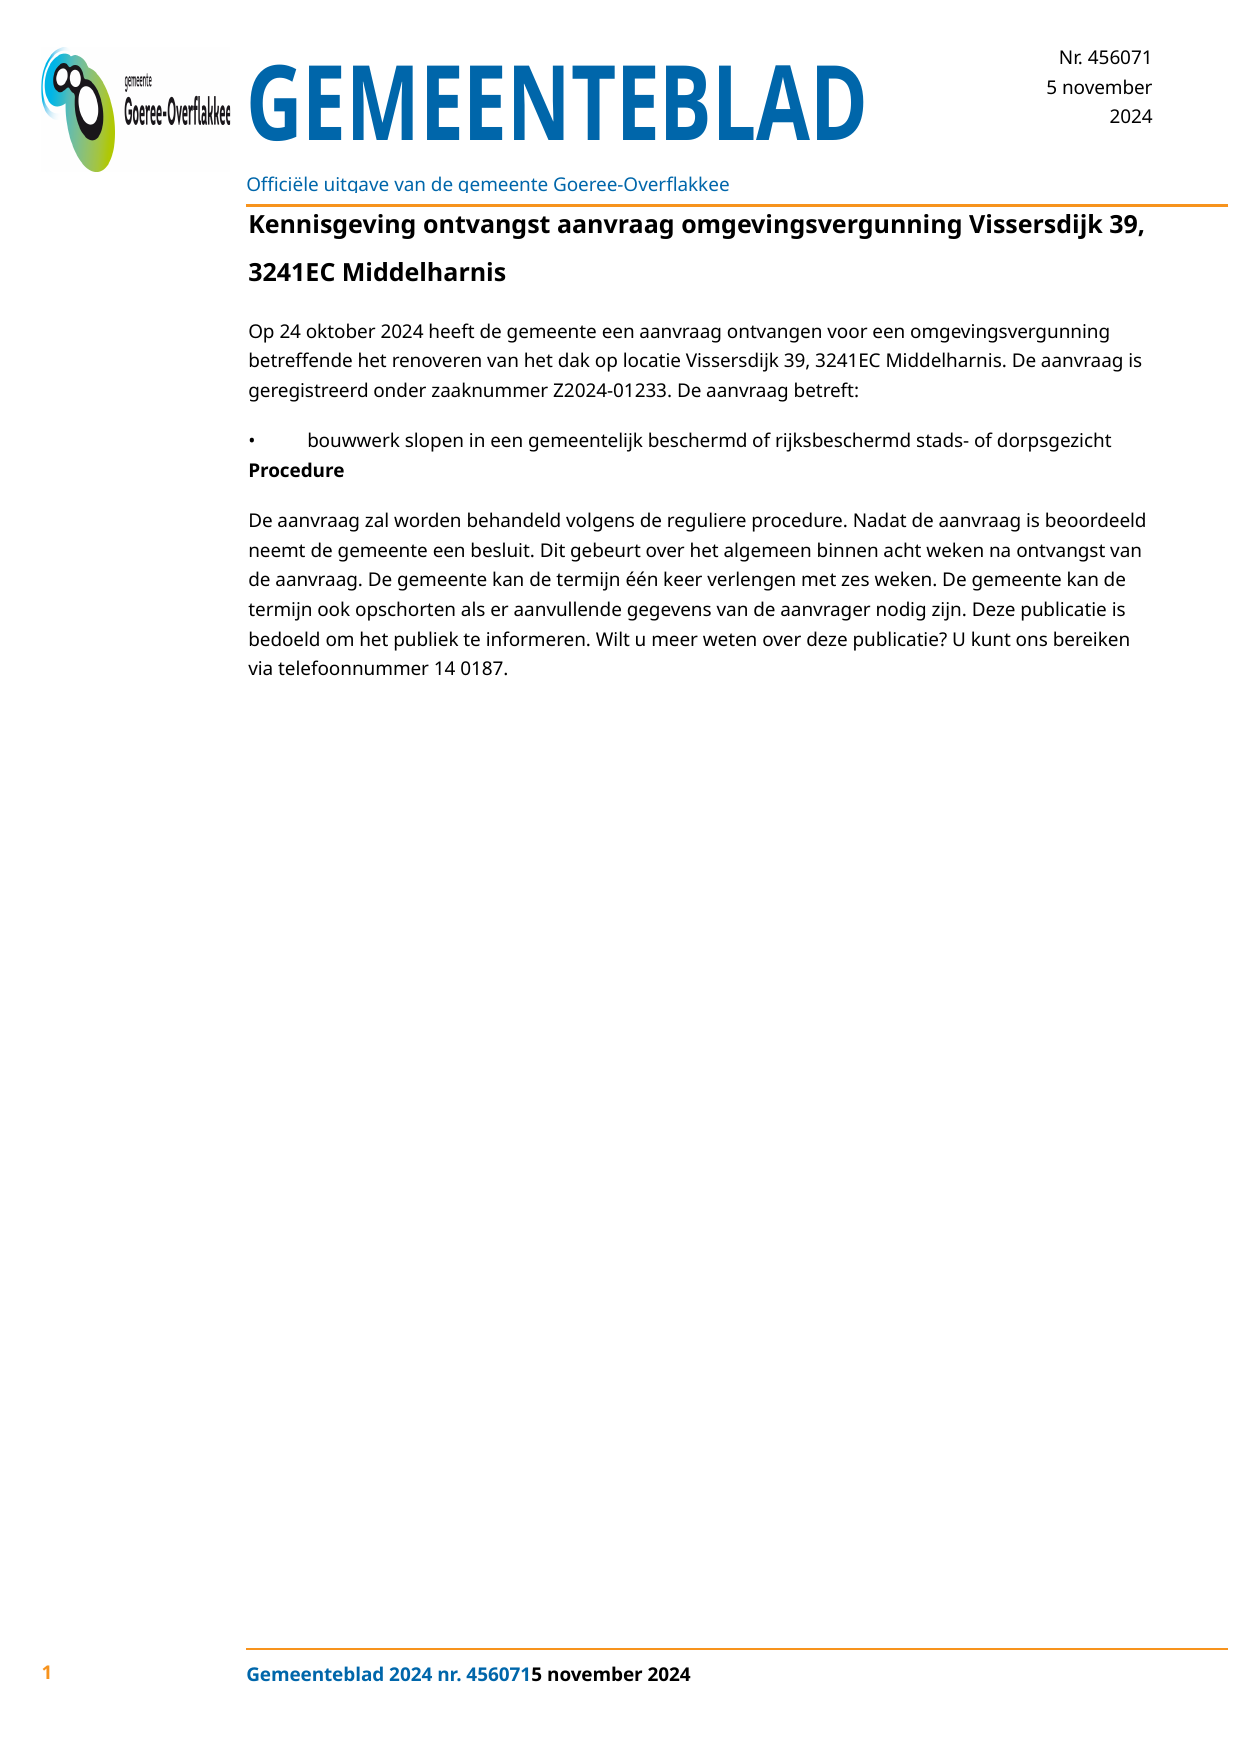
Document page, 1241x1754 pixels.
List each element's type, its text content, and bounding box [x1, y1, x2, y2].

text Op 24 oktober 2024 heeft de gemeente een aanvraag ontvangen voor een omgevingsvergunning betreffende het renoveren van het dak op locatie Vissersdijk 39, 3241EC Middelharnis. De aanvraag is geregistreerd onder zaaknummer Z2024-01233. De aanvraag betreft: [248, 318, 1152, 403]
text Procedure [248, 457, 1152, 483]
picture [41, 47, 231, 172]
list bouwwerk slopen in een gemeentelijk beschermd of rijksbeschermd stads- of dorpsgezicht [248, 427, 1152, 453]
text De aanvraag zal worden behandeld volgens de reguliere procedure. Nadat de aanvraag is beoordeeld neemt de gemeente een besluit. Dit gebeurt over het algemeen binnen acht weken na ontvangst van de aanvraag. De gemeente kan de termijn één keer verlengen met zes weken. De gemeente kan de termijn ook opschorten als er aanvullende gegevens van de aanvrager nodig zijn. Deze publicatie is bedoeld om het publiek te informeren. Wilt u meer weten over deze publicatie? U kunt ons bereiken via telefoonnummer 14 0187. [248, 507, 1152, 681]
text Kennisgeving ontvangst aanvraag omgevingsvergunning Vissersdijk 39, 3241EC Middelharnis [248, 207, 1152, 288]
